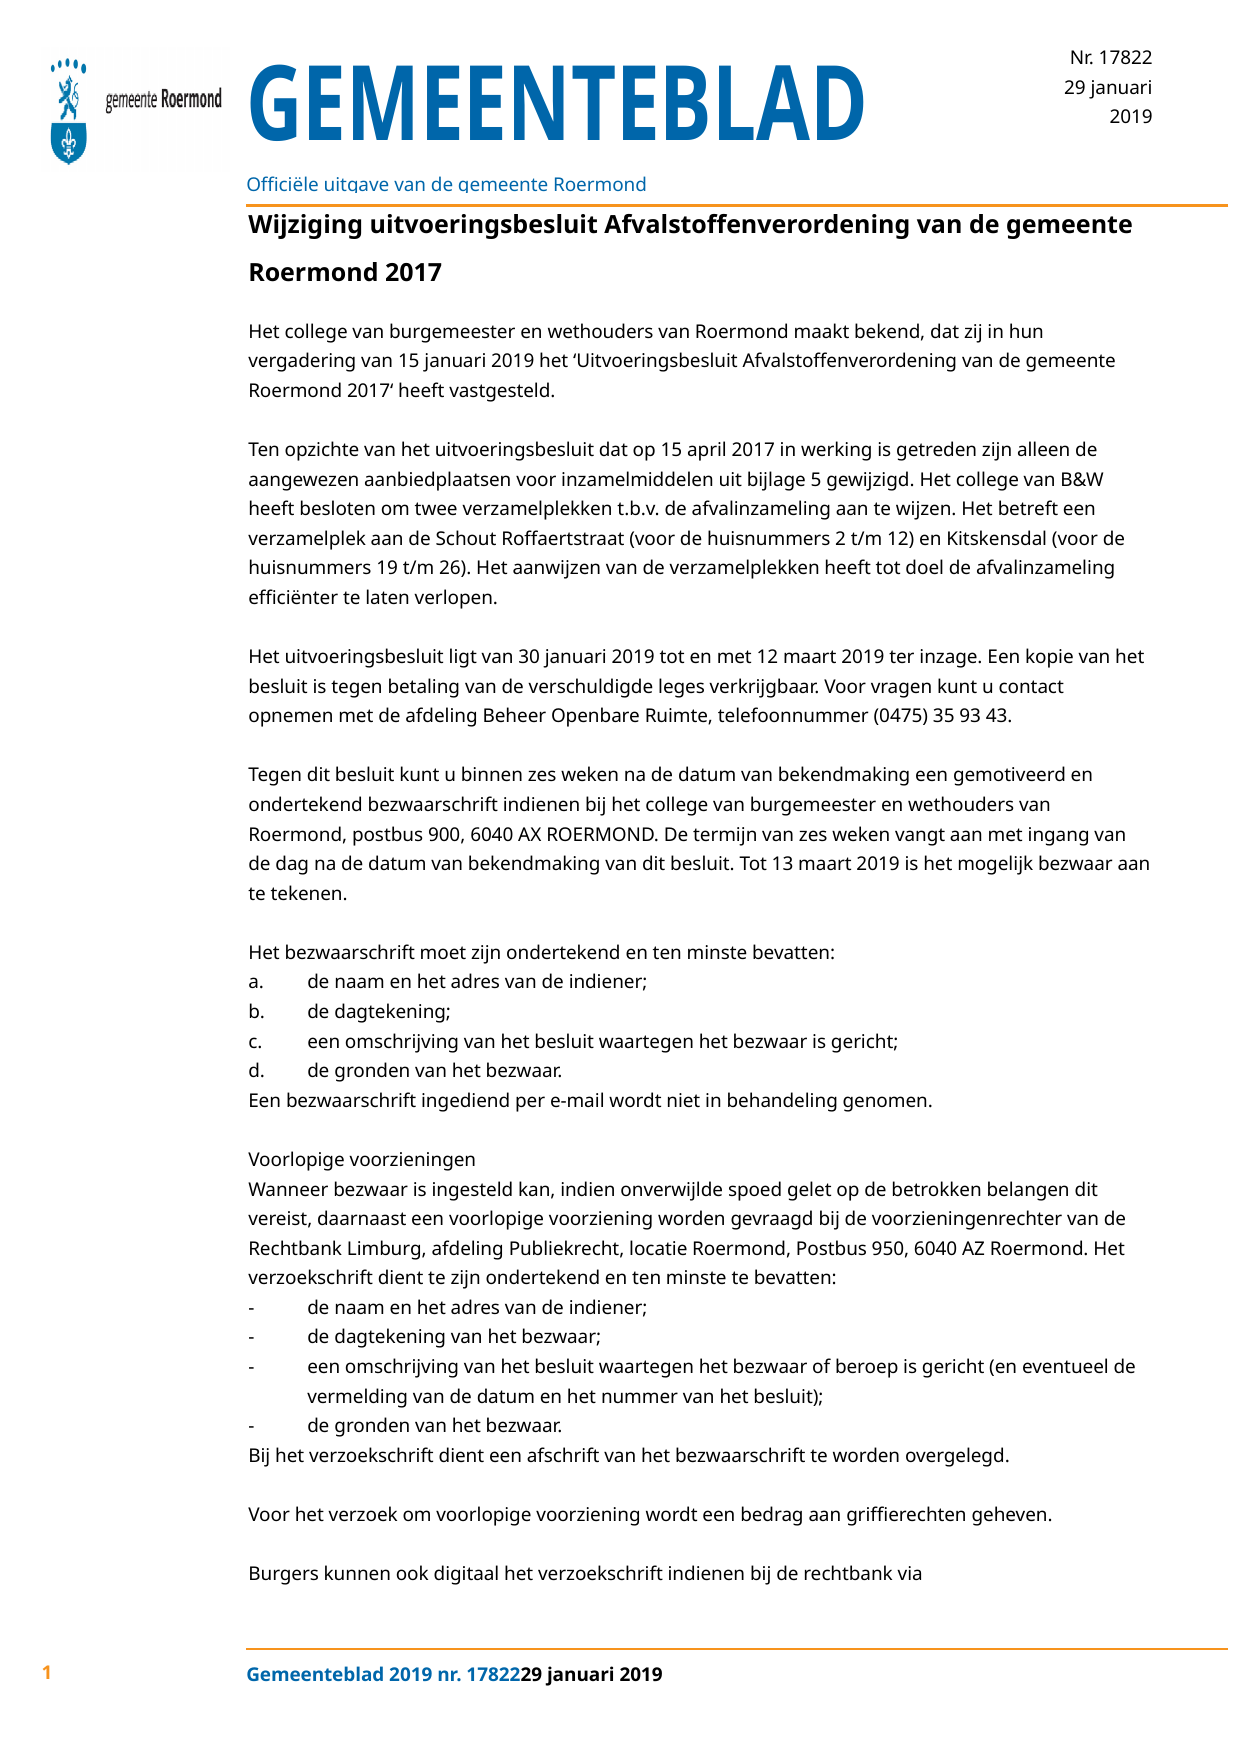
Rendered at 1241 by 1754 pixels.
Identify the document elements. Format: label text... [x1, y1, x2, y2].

list de gronden van het bezwaar. [248, 1412, 1152, 1438]
text Voor het verzoek om voorlopige voorziening wordt een bedrag aan griffierechten geheven. [248, 1501, 1152, 1527]
text Tegen dit besluit kunt u binnen zes weken na de datum van bekendmaking een gemotiveerd en ondertekend bezwaarschrift indienen bij het college van burgemeester en wethouders van Roermond, postbus 900, 6040 AX ROERMOND. De termijn van zes weken vangt aan met ingang van de dag na de datum van bekendmaking van dit besluit. Tot 13 maart 2019 is het mogelijk bezwaar aan te tekenen. [248, 762, 1152, 906]
text Het bezwaarschrift moet zijn ondertekend en ten minste bevatten: [248, 939, 1152, 965]
text Het uitvoeringsbesluit ligt van 30 januari 2019 tot en met 12 maart 2019 ter inzage. Een kopie van het besluit is tegen betaling van de verschuldigde leges verkrijgbaar. Voor vragen kunt u contact opnemen met de afdeling Beheer Openbare Ruimte, telefoonnummer (0475) 35 93 43. [248, 643, 1152, 728]
picture [41, 47, 231, 172]
list de dagtekening van het bezwaar; [248, 1324, 1152, 1349]
text Het college van burgemeester en wethouders van Roermond maakt bekend, dat zij in hun vergadering van 15 januari 2019 het ‘Uitvoeringsbesluit Afvalstoffenverordening van de gemeente Roermond 2017‘ heeft vastgesteld. [248, 318, 1152, 403]
list een omschrijving van het besluit waartegen het bezwaar of beroep is gericht (en eventueel de vermelding van de datum en het nummer van het besluit); [248, 1353, 1152, 1409]
list de gronden van het bezwaar. [248, 1057, 1152, 1083]
text Burgers kunnen ook digitaal het verzoekschrift indienen bij de rechtbank via [248, 1560, 1152, 1586]
text Voorlopige voorzieningen [248, 1146, 1152, 1172]
text Ten opzichte van het uitvoeringsbesluit dat op 15 april 2017 in werking is getreden zijn alleen de aangewezen aanbiedplaatsen voor inzamelmiddelen uit bijlage 5 gewijzigd. Het college van B&W heeft besloten om twee verzamelplekken t.b.v. de afvalinzameling aan te wijzen. Het betreft een verzamelplek aan de Schout Roffaertstraat (voor de huisnummers 2 t/m 12) en Kitskensdal (voor de huisnummers 19 t/m 26). Het aanwijzen van de verzamelplekken heeft tot doel de afvalinzameling efficiënter te laten verlopen. [248, 436, 1152, 610]
text Wijziging uitvoeringsbesluit Afvalstoffenverordening van de gemeente Roermond 2017 [248, 207, 1152, 288]
list een omschrijving van het besluit waartegen het bezwaar is gericht; [248, 1028, 1152, 1054]
text Bij het verzoekschrift dient een afschrift van het bezwaarschrift te worden overgelegd. [248, 1442, 1152, 1468]
list de naam en het adres van de indiener; [248, 1294, 1152, 1320]
list de dagtekening; [248, 998, 1152, 1024]
text Een bezwaarschrift ingediend per e-mail wordt niet in behandeling genomen. [248, 1087, 1152, 1113]
text Wanneer bezwaar is ingesteld kan, indien onverwijlde spoed gelet op de betrokken belangen dit vereist, daarnaast een voorlopige voorziening worden gevraagd bij de voorzieningenrechter van de Rechtbank Limburg, afdeling Publiekrecht, locatie Roermond, Postbus 950, 6040 AZ Roermond. Het verzoekschrift dient te zijn ondertekend en ten minste te bevatten: [248, 1176, 1152, 1290]
list de naam en het adres van de indiener; [248, 969, 1152, 994]
